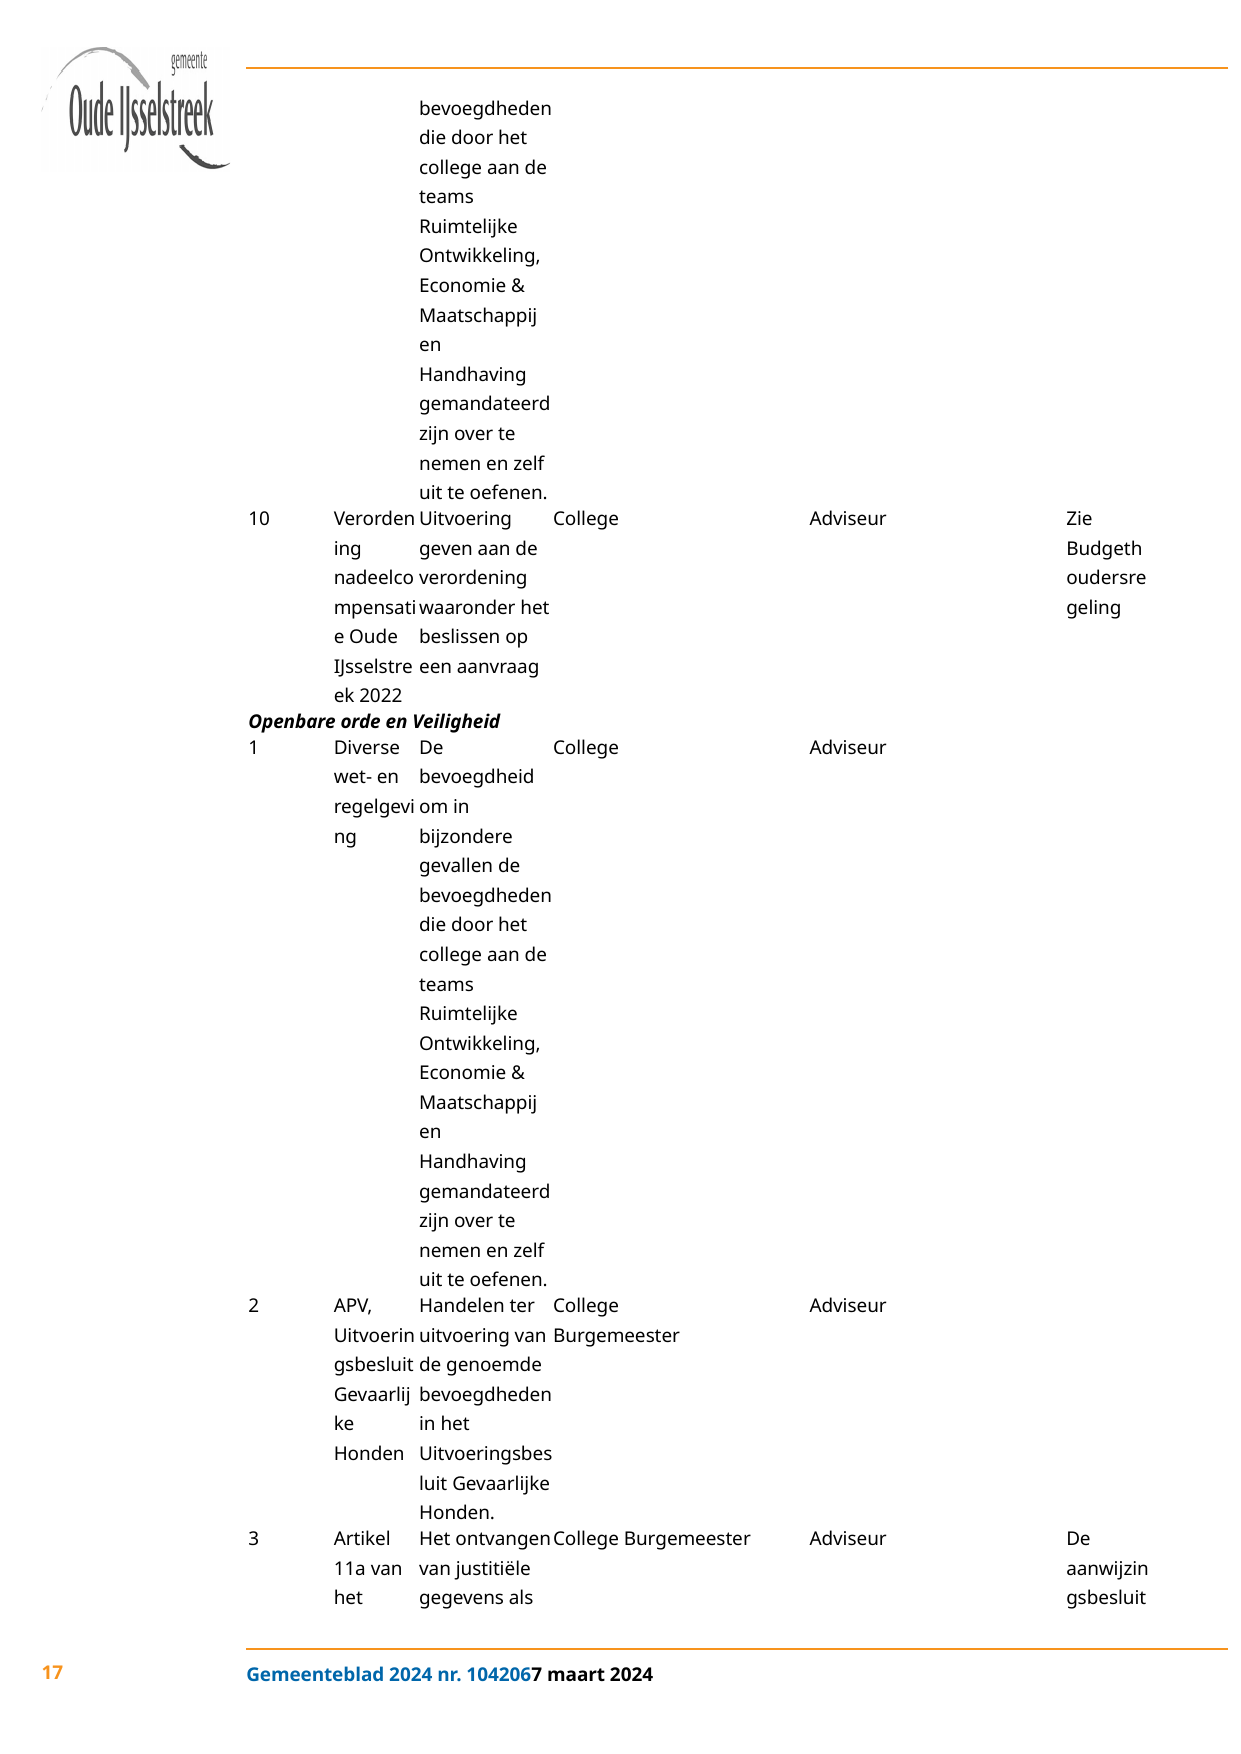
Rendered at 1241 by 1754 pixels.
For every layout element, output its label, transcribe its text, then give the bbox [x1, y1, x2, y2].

table_cell Artikel 11a van het [334, 1525, 419, 1610]
table_cell Adviseur [809, 1525, 1066, 1610]
table_cell De aanwijzingsbesluit [1066, 1525, 1152, 1610]
table_cell College [553, 734, 809, 1292]
table_cell [1066, 1292, 1152, 1525]
table_cell [248, 95, 333, 505]
table_cell 10 [248, 505, 333, 708]
table_cell [809, 95, 1066, 505]
table_cell 2 [248, 1292, 333, 1525]
table_cell Verordening nadeelcompensatie Oude IJsselstreek 2022 [334, 505, 419, 708]
table_cell Uitvoering geven aan de verordening waaronder het beslissen op een aanvraag [419, 505, 553, 708]
table_cell Zie Budgethoudersregeling [1066, 505, 1152, 708]
table_cell Het ontvangen van justitiële gegevens als [419, 1525, 553, 1610]
table_cell [1066, 734, 1152, 1292]
table_cell Adviseur [809, 734, 1066, 1292]
table_cell College [553, 505, 809, 708]
table_cell APV, Uitvoeringsbesluit Gevaarlijke Honden [334, 1292, 419, 1525]
table_cell Openbare orde en Veiligheid [248, 708, 1152, 734]
table_cell Diverse wet- en regelgeving [334, 734, 419, 1292]
table_cell Handelen ter uitvoering van de genoemde bevoegdheden in het Uitvoeringsbesluit Gevaarlijke Honden. [419, 1292, 553, 1525]
table_cell [1066, 95, 1152, 505]
table_cell [553, 95, 809, 505]
table_cell 1 [248, 734, 333, 1292]
table_cell Adviseur [809, 505, 1066, 708]
table_cell College Burgemeester [553, 1525, 809, 1610]
table_cell [334, 95, 419, 505]
table_cell 3 [248, 1525, 333, 1610]
table_cell College Burgemeester [553, 1292, 809, 1525]
table_cell De bevoegdheid om in bijzondere gevallen de bevoegdheden die door het college aan de teams Ruimtelijke Ontwikkeling, Economie & Maatschappij en Handhaving gemandateerd zijn over te nemen en zelf uit te oefenen. [419, 734, 553, 1292]
table_cell Adviseur [809, 1292, 1066, 1525]
table_cell bevoegdheden die door het college aan de teams Ruimtelijke Ontwikkeling, Economie & Maatschappij en Handhaving gemandateerd zijn over te nemen en zelf uit te oefenen. [419, 95, 553, 505]
picture [41, 47, 231, 172]
